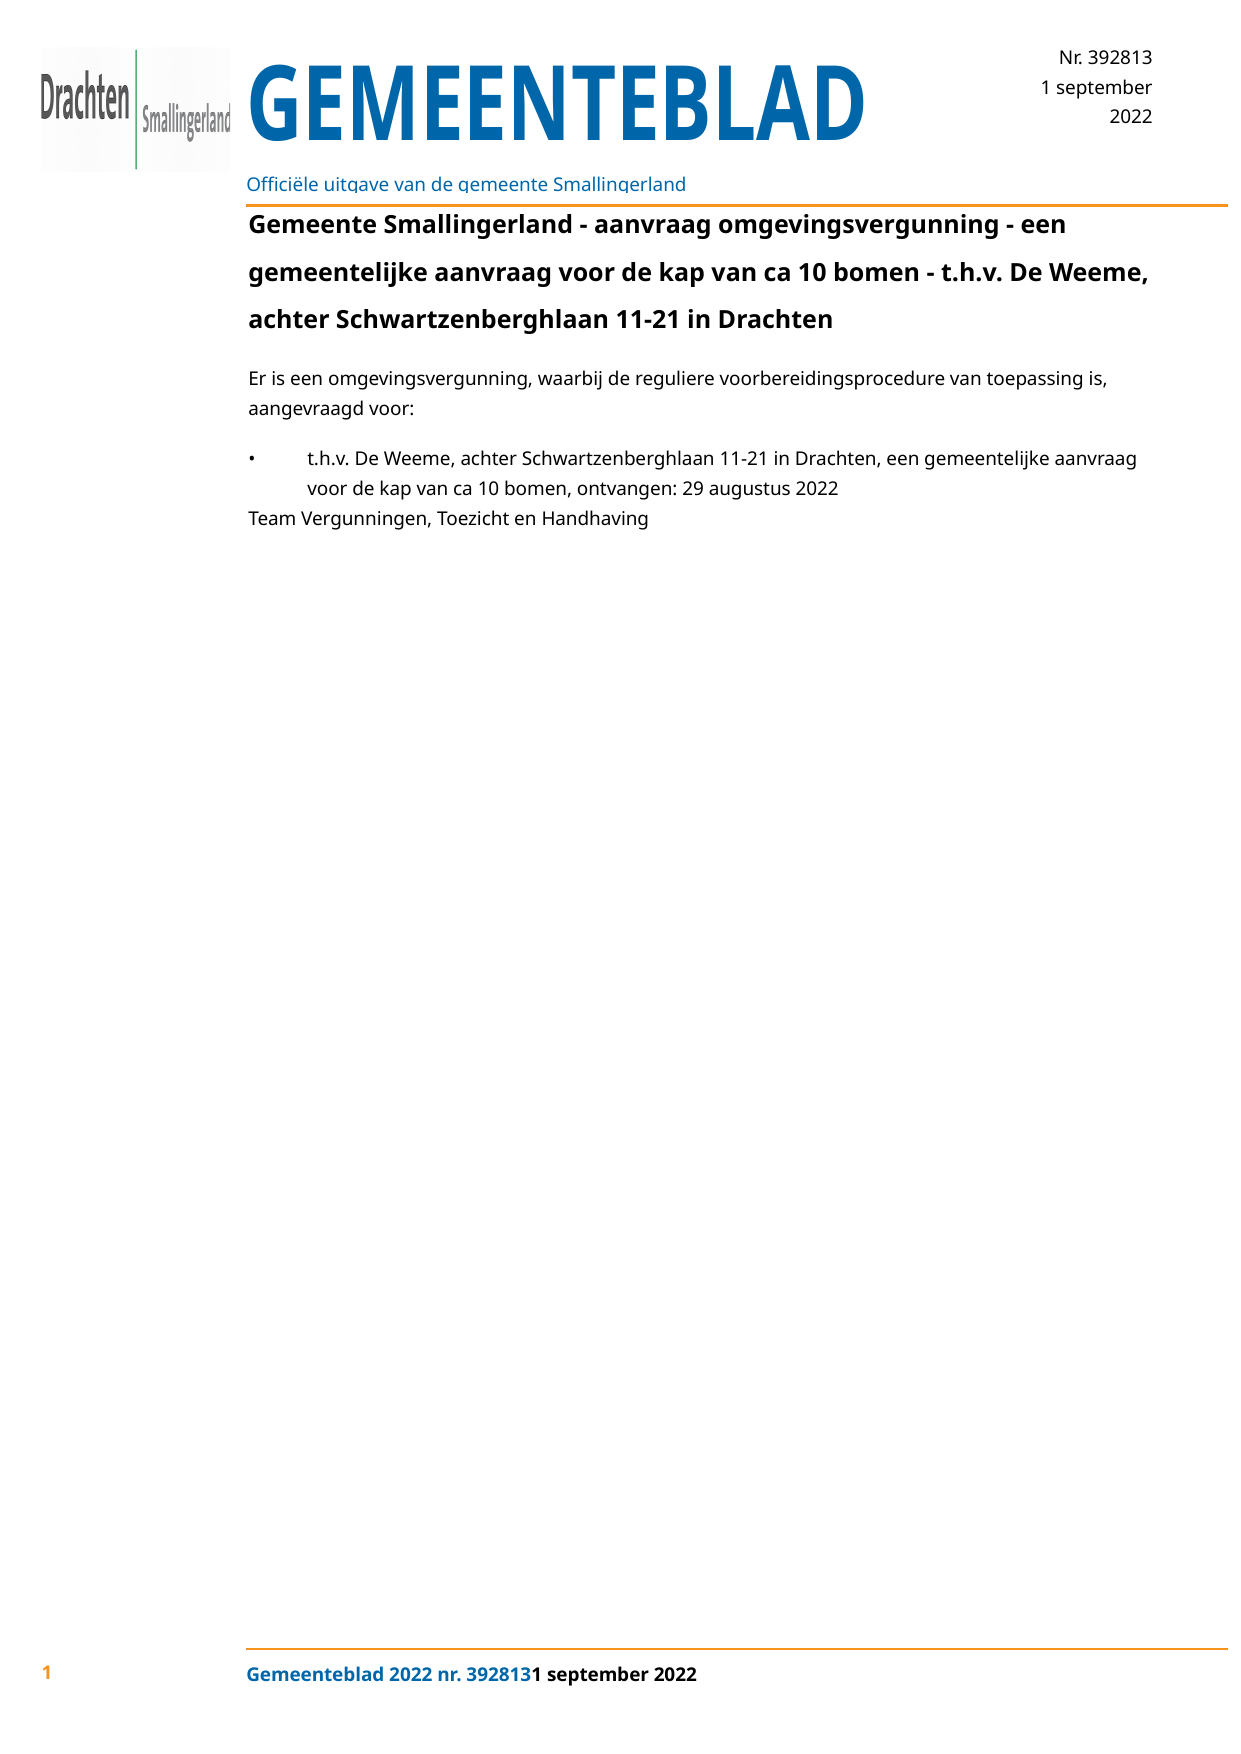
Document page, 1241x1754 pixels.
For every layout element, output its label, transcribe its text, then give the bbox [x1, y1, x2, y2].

text Er is een omgevingsvergunning, waarbij de reguliere voorbereidingsprocedure van toepassing is, aangevraagd voor: [248, 366, 1152, 421]
text Team Vergunningen, Toezicht en Handhaving [248, 505, 1152, 530]
list t.h.v. De Weeme, achter Schwartzenberghlaan 11-21 in Drachten, een gemeentelijke aanvraag voor de kap van ca 10 bomen, ontvangen: 29 augustus 2022 [248, 446, 1152, 501]
picture [41, 47, 231, 172]
text Gemeente Smallingerland - aanvraag omgevingsvergunning - een gemeentelijke aanvraag voor de kap van ca 10 bomen - t.h.v. De Weeme, achter Schwartzenberghlaan 11-21 in Drachten [248, 207, 1152, 336]
